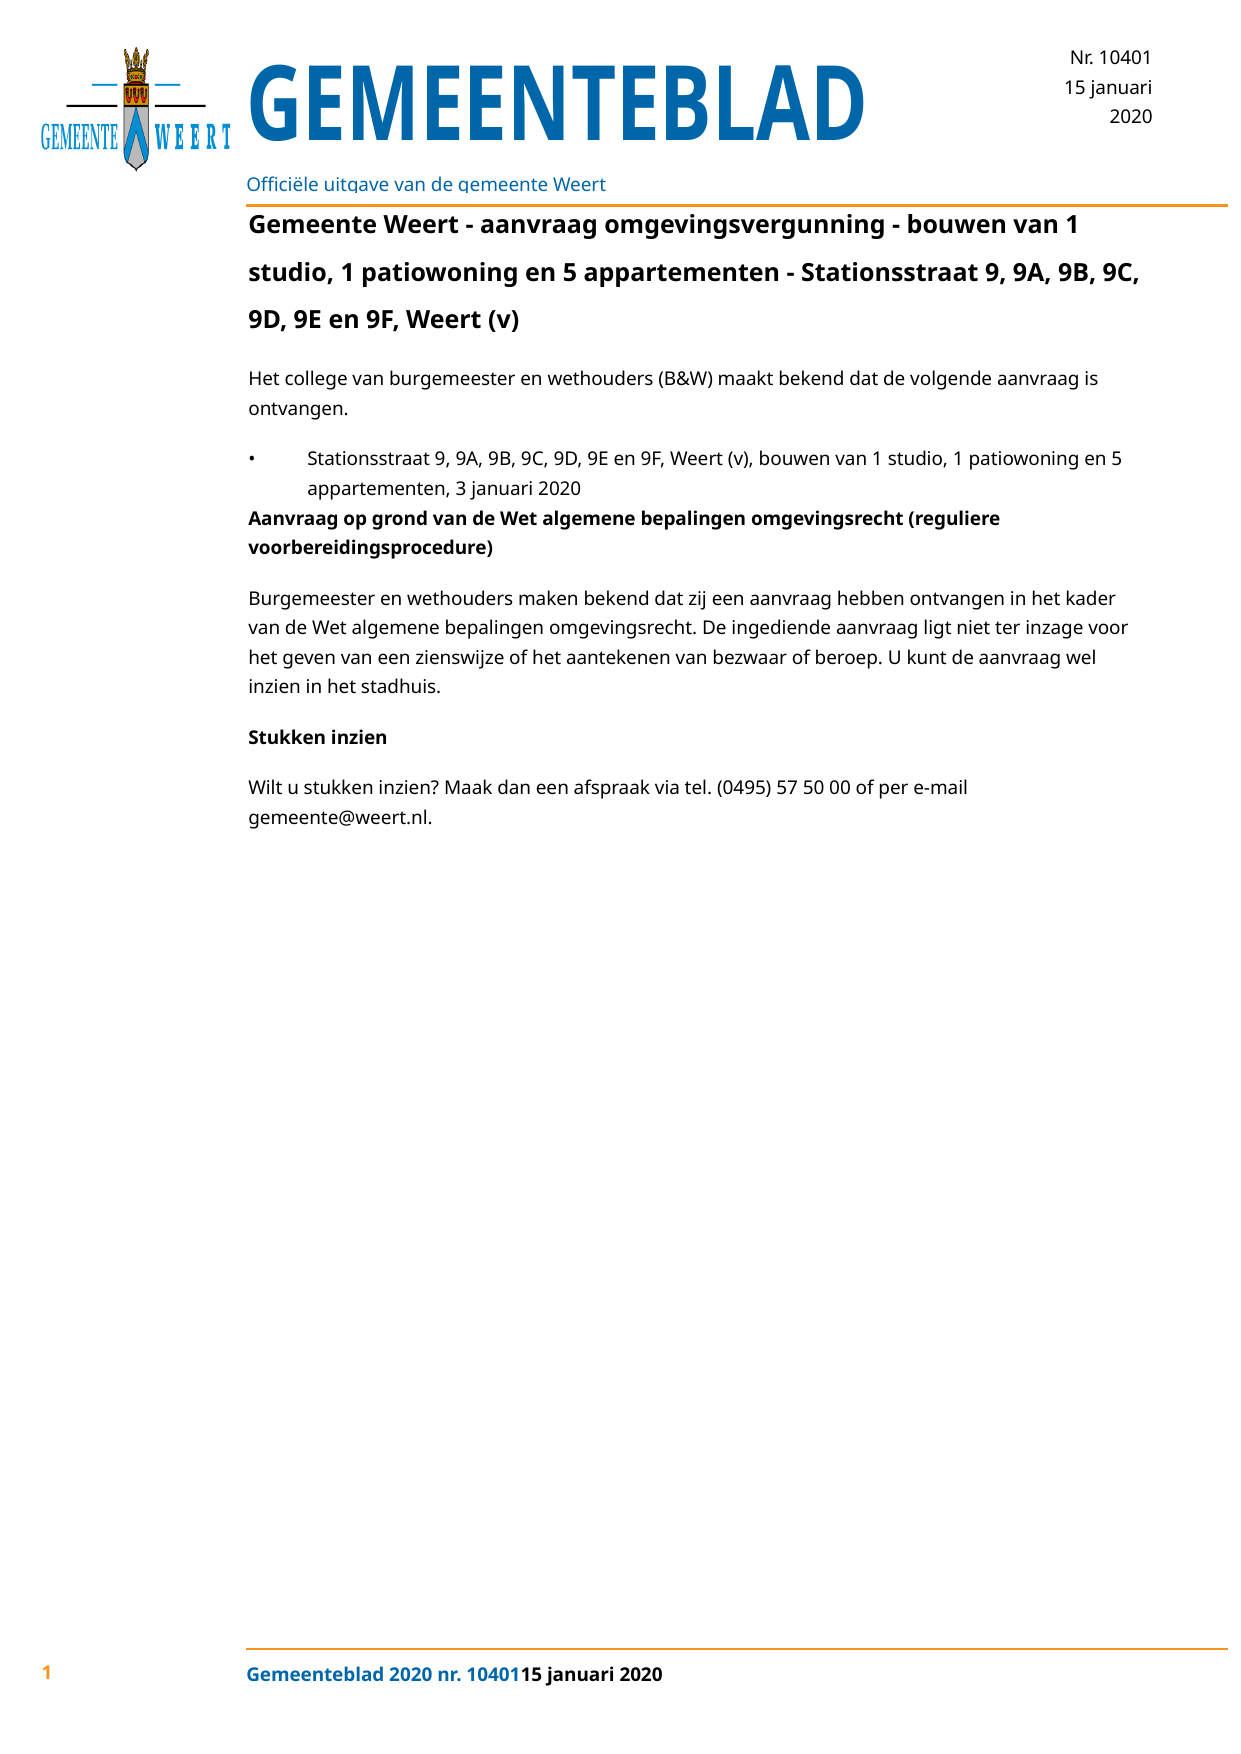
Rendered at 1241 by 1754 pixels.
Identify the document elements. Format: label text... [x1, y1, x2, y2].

text Stukken inzien [248, 724, 1152, 749]
list Stationsstraat 9, 9A, 9B, 9C, 9D, 9E en 9F, Weert (v), bouwen van 1 studio, 1 patiowoning en 5 appartementen, 3 januari 2020 [248, 446, 1152, 501]
picture [41, 47, 231, 172]
text Gemeente Weert - aanvraag omgevingsvergunning - bouwen van 1 studio, 1 patiowoning en 5 appartementen - Stationsstraat 9, 9A, 9B, 9C, 9D, 9E en 9F, Weert (v) [248, 207, 1152, 336]
text Wilt u stukken inzien? Maak dan een afspraak via tel. (0495) 57 50 00 of per e-mail gemeente@weert.nl. [248, 774, 1152, 829]
text Burgemeester en wethouders maken bekend dat zij een aanvraag hebben ontvangen in het kader van de Wet algemene bepalingen omgevingsrecht. De ingediende aanvraag ligt niet ter inzage voor het geven van een zienswijze of het aantekenen van bezwaar of beroep. U kunt de aanvraag wel inzien in het stadhuis. [248, 585, 1152, 699]
text Aanvraag op grond van de Wet algemene bepalingen omgevingsrecht (reguliere voorbereidingsprocedure) [248, 505, 1152, 560]
text Het college van burgemeester en wethouders (B&W) maakt bekend dat de volgende aanvraag is ontvangen. [248, 366, 1152, 421]
